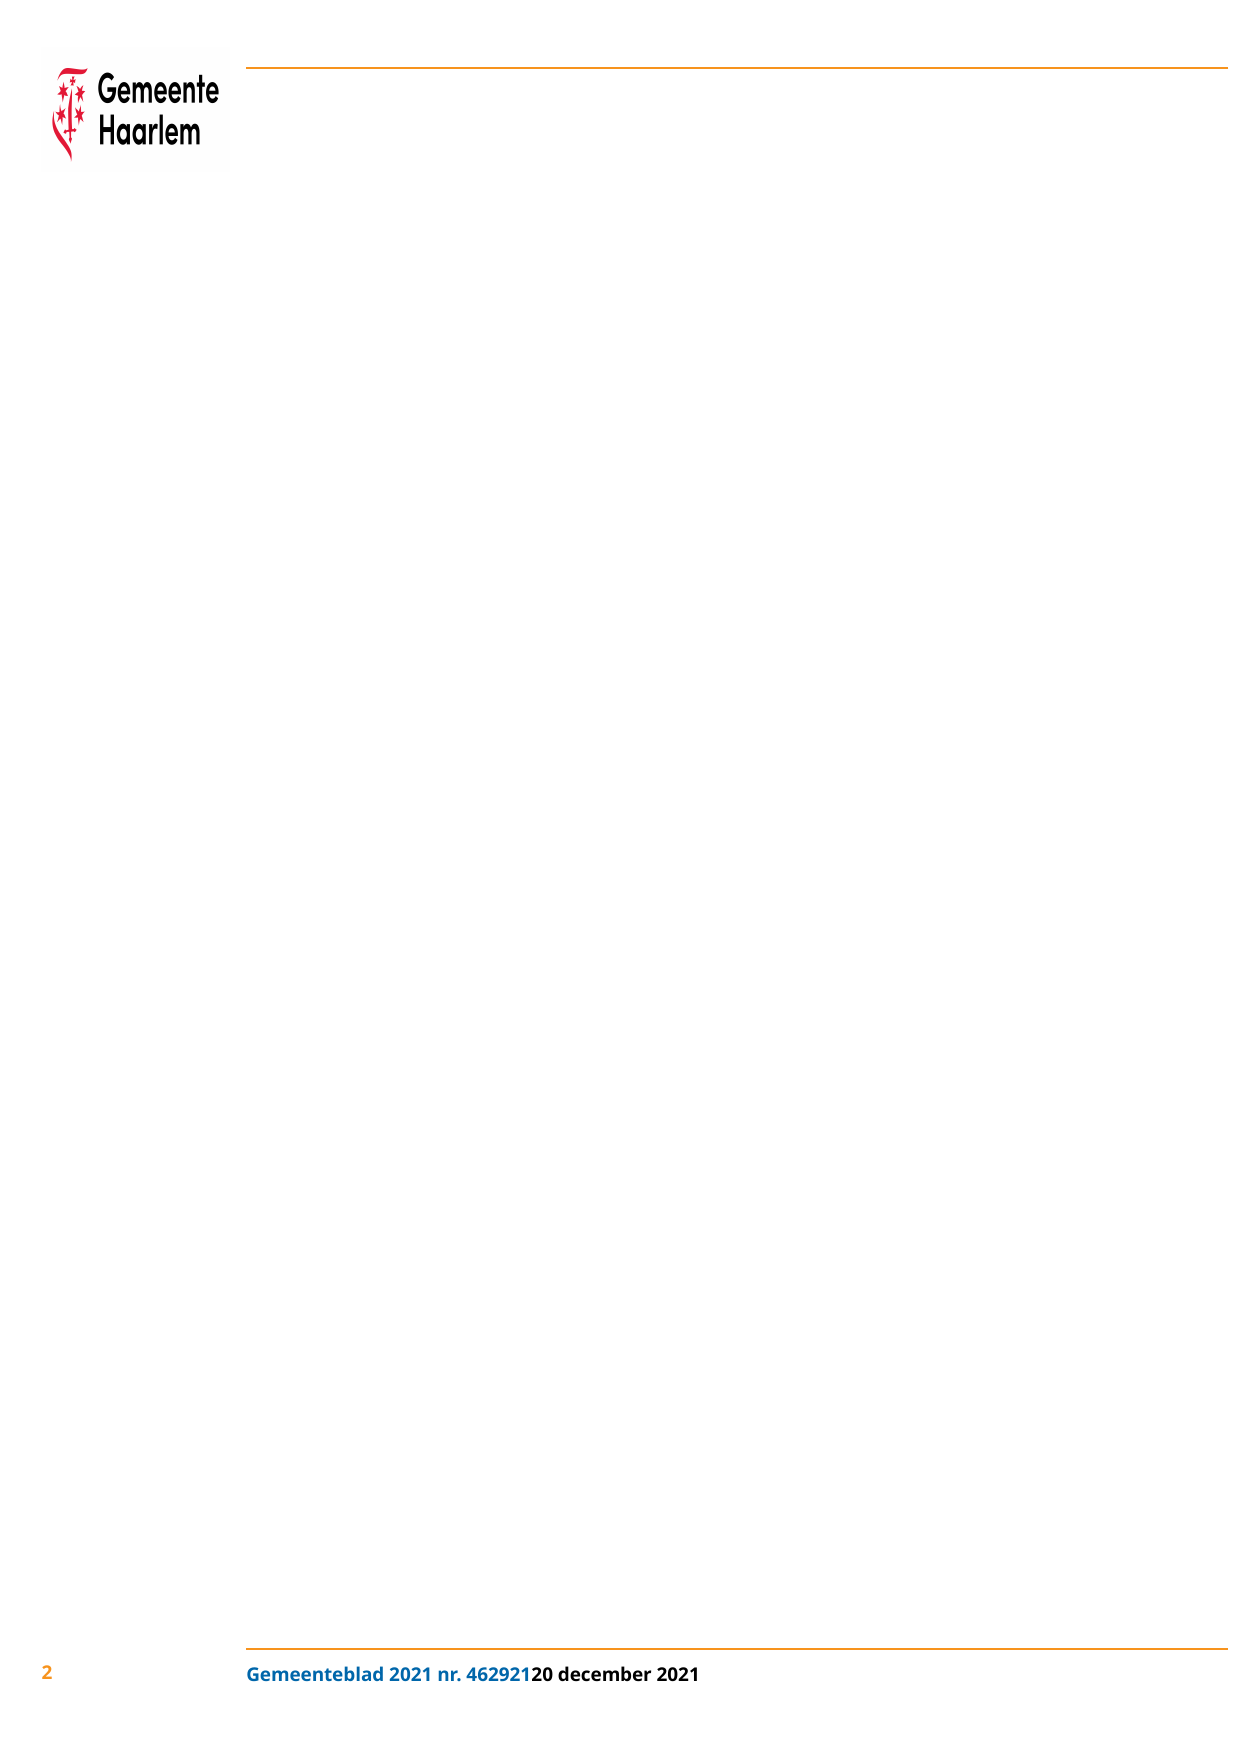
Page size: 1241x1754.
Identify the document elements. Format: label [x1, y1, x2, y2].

picture [41, 47, 231, 172]
